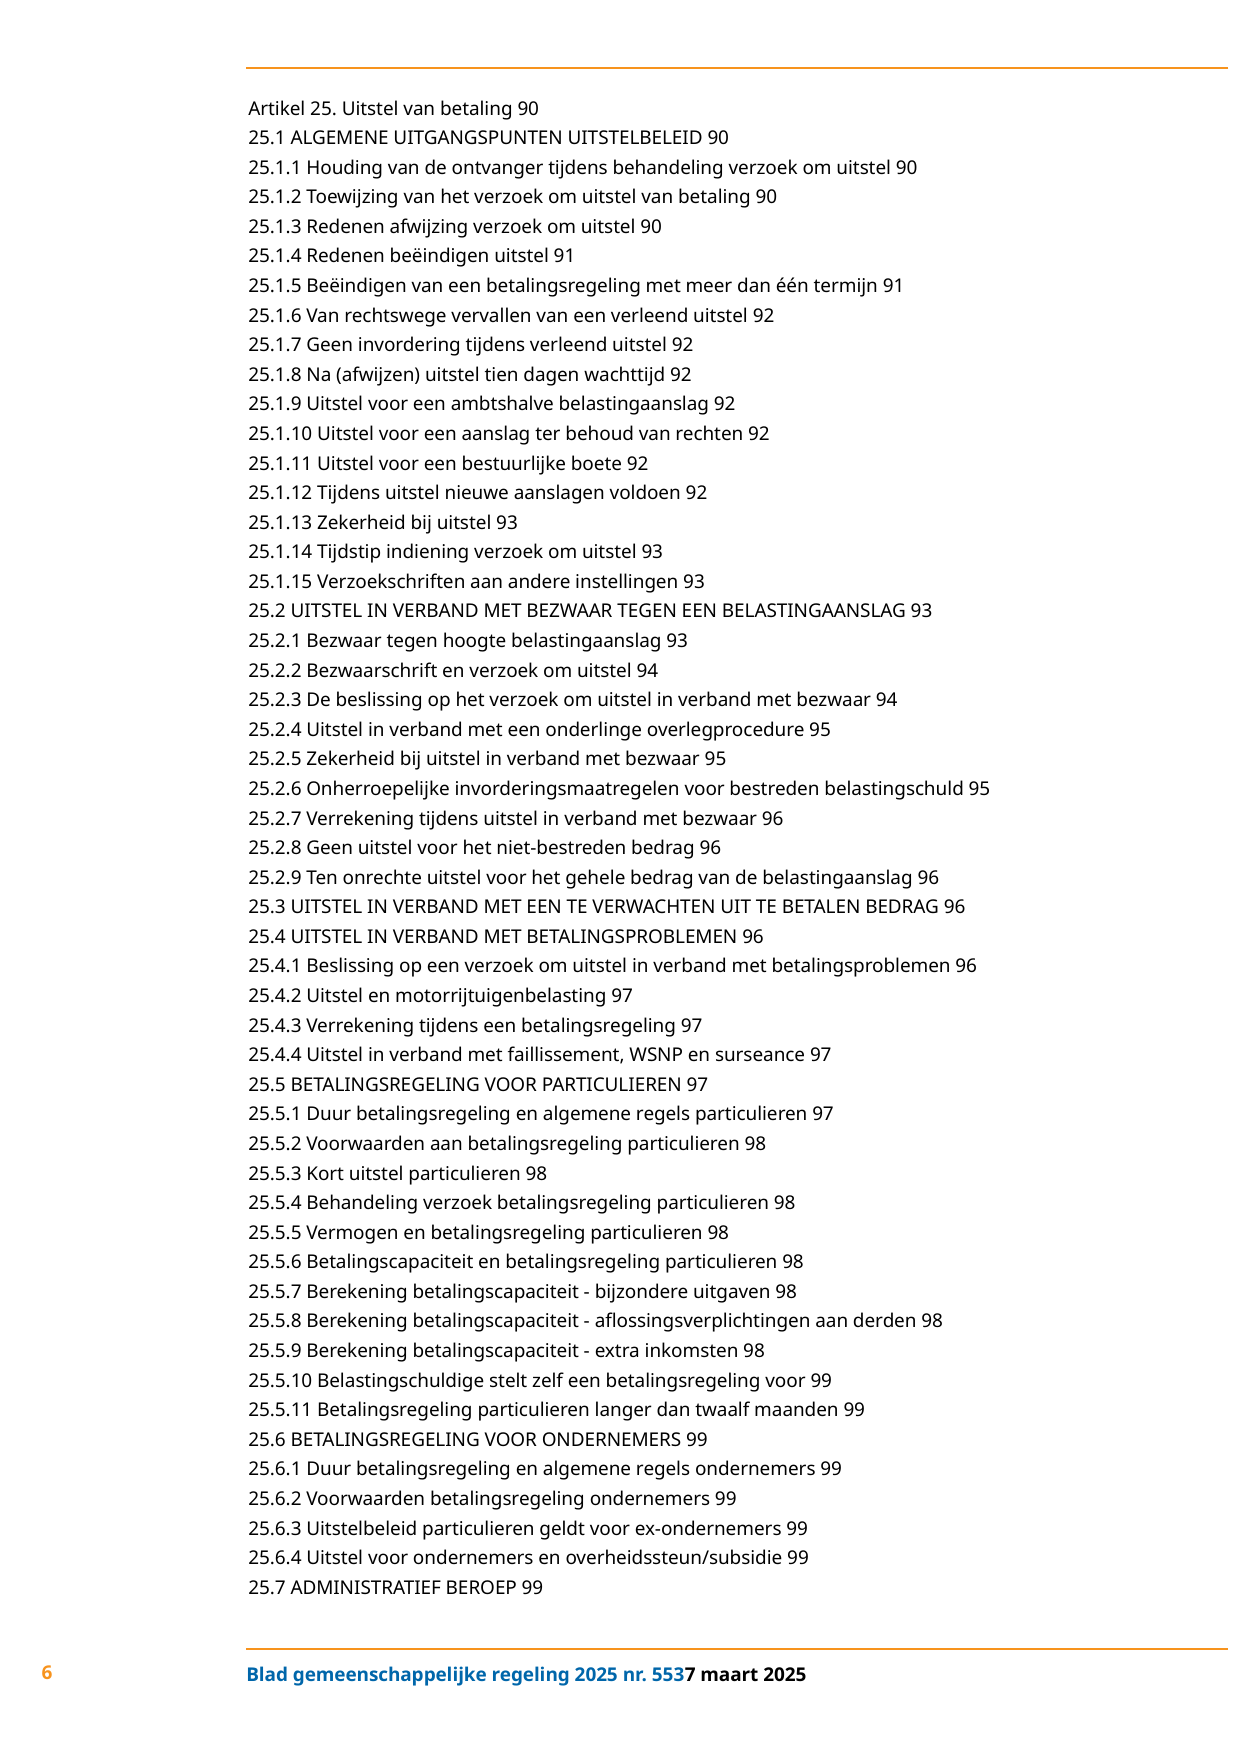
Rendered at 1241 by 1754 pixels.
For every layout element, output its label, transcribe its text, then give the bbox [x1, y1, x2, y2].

text 25.1.11 Uitstel voor een bestuurlijke boete 92 [248, 450, 1152, 476]
text 25.1.14 Tijdstip indiening verzoek om uitstel 93 [248, 538, 1152, 564]
text 25.1.4 Redenen beëindigen uitstel 91 [248, 243, 1152, 268]
text 25.1.1 Houding van de ontvanger tijdens behandeling verzoek om uitstel 90 [248, 154, 1152, 180]
text 25.5.8 Berekening betalingscapaciteit - aflossingsverplichtingen aan derden 98 [248, 1308, 1152, 1333]
text 25.6.3 Uitstelbeleid particulieren geldt voor ex-ondernemers 99 [248, 1515, 1152, 1541]
text 25.5 BETALINGSREGELING VOOR PARTICULIEREN 97 [248, 1071, 1152, 1097]
text 25.2.6 Onherroepelijke invorderingsmaatregelen voor bestreden belastingschuld 95 [248, 775, 1152, 801]
text 25.1.13 Zekerheid bij uitstel 93 [248, 509, 1152, 535]
text 25.3 UITSTEL IN VERBAND MET EEN TE VERWACHTEN UIT TE BETALEN BEDRAG 96 [248, 893, 1152, 919]
text 25.6 BETALINGSREGELING VOOR ONDERNEMERS 99 [248, 1426, 1152, 1452]
text 25.1.10 Uitstel voor een aanslag ter behoud van rechten 92 [248, 420, 1152, 446]
text 25.2.8 Geen uitstel voor het niet-bestreden bedrag 96 [248, 834, 1152, 860]
text 25.1.3 Redenen afwijzing verzoek om uitstel 90 [248, 213, 1152, 239]
text 25.5.2 Voorwaarden aan betalingsregeling particulieren 98 [248, 1130, 1152, 1156]
picture [41, 47, 231, 172]
text 25.5.4 Behandeling verzoek betalingsregeling particulieren 98 [248, 1189, 1152, 1215]
text 25.6.1 Duur betalingsregeling en algemene regels ondernemers 99 [248, 1456, 1152, 1481]
text 25.5.3 Kort uitstel particulieren 98 [248, 1160, 1152, 1186]
text 25.2.7 Verrekening tijdens uitstel in verband met bezwaar 96 [248, 805, 1152, 831]
text 25.1.12 Tijdens uitstel nieuwe aanslagen voldoen 92 [248, 479, 1152, 505]
text 25.5.9 Berekening betalingscapaciteit - extra inkomsten 98 [248, 1337, 1152, 1363]
text 25.5.11 Betalingsregeling particulieren langer dan twaalf maanden 99 [248, 1396, 1152, 1422]
text 25.1.2 Toewijzing van het verzoek om uitstel van betaling 90 [248, 183, 1152, 209]
text 25.1.6 Van rechtswege vervallen van een verleend uitstel 92 [248, 302, 1152, 328]
text 25.2.3 De beslissing op het verzoek om uitstel in verband met bezwaar 94 [248, 686, 1152, 712]
text 25.4.3 Verrekening tijdens een betalingsregeling 97 [248, 1012, 1152, 1038]
text 25.6.2 Voorwaarden betalingsregeling ondernemers 99 [248, 1485, 1152, 1511]
text 25.2.9 Ten onrechte uitstel voor het gehele bedrag van de belastingaanslag 96 [248, 864, 1152, 890]
text 25.4 UITSTEL IN VERBAND MET BETALINGSPROBLEMEN 96 [248, 923, 1152, 949]
text 25.5.10 Belastingschuldige stelt zelf een betalingsregeling voor 99 [248, 1367, 1152, 1393]
text 25.6.4 Uitstel voor ondernemers en overheidssteun/subsidie 99 [248, 1544, 1152, 1570]
text 25.1 ALGEMENE UITGANGSPUNTEN UITSTELBELEID 90 [248, 124, 1152, 150]
text 25.2 UITSTEL IN VERBAND MET BEZWAAR TEGEN EEN BELASTINGAANSLAG 93 [248, 598, 1152, 623]
text 25.2.5 Zekerheid bij uitstel in verband met bezwaar 95 [248, 746, 1152, 771]
text 25.7 ADMINISTRATIEF BEROEP 99 [248, 1574, 1152, 1600]
text 25.5.1 Duur betalingsregeling en algemene regels particulieren 97 [248, 1101, 1152, 1126]
text 25.5.6 Betalingscapaciteit en betalingsregeling particulieren 98 [248, 1248, 1152, 1274]
text 25.1.8 Na (afwijzen) uitstel tien dagen wachttijd 92 [248, 361, 1152, 387]
text 25.5.5 Vermogen en betalingsregeling particulieren 98 [248, 1219, 1152, 1245]
text Artikel 25. Uitstel van betaling 90 [248, 95, 1152, 121]
text 25.1.15 Verzoekschriften aan andere instellingen 93 [248, 568, 1152, 594]
text 25.2.1 Bezwaar tegen hoogte belastingaanslag 93 [248, 627, 1152, 653]
text 25.2.2 Bezwaarschrift en verzoek om uitstel 94 [248, 657, 1152, 683]
text 25.1.7 Geen invordering tijdens verleend uitstel 92 [248, 331, 1152, 357]
text 25.4.2 Uitstel en motorrijtuigenbelasting 97 [248, 982, 1152, 1008]
text 25.1.5 Beëindigen van een betalingsregeling met meer dan één termijn 91 [248, 272, 1152, 298]
text 25.5.7 Berekening betalingscapaciteit - bijzondere uitgaven 98 [248, 1278, 1152, 1304]
text 25.1.9 Uitstel voor een ambtshalve belastingaanslag 92 [248, 391, 1152, 416]
text 25.2.4 Uitstel in verband met een onderlinge overlegprocedure 95 [248, 716, 1152, 742]
text 25.4.4 Uitstel in verband met faillissement, WSNP en surseance 97 [248, 1041, 1152, 1067]
text 25.4.1 Beslissing op een verzoek om uitstel in verband met betalingsproblemen 96 [248, 953, 1152, 978]
